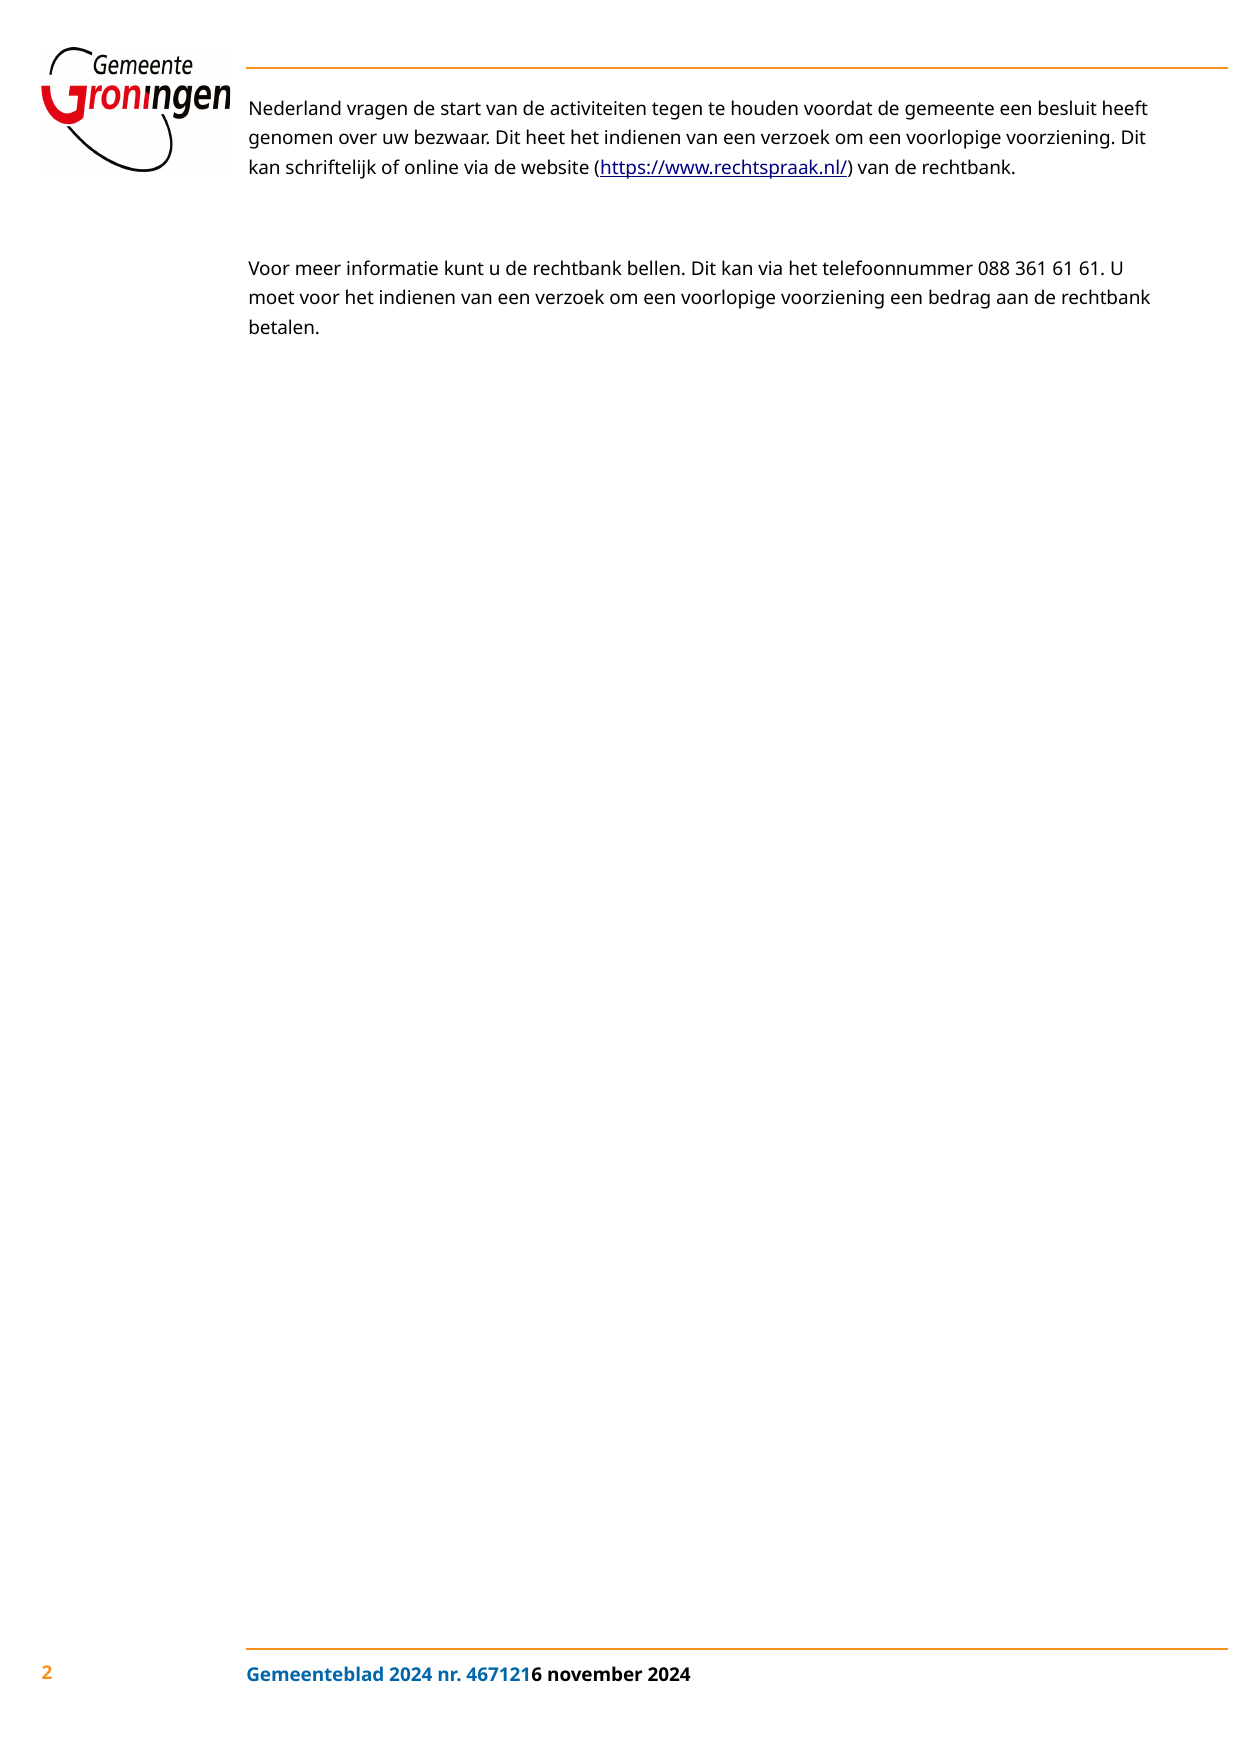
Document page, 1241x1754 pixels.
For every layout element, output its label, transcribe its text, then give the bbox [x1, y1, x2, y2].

picture [41, 47, 231, 172]
text Nederland vragen de start van de activiteiten tegen te houden voordat de gemeente een besluit heeft genomen over uw bezwaar. Dit heet het indienen van een verzoek om een voorlopige voorziening. Dit kan schriftelijk of online via de website (https://www.rechtspraak.nl/) van de rechtbank. [248, 95, 1152, 180]
text Voor meer informatie kunt u de rechtbank bellen. Dit kan via het telefoonnummer 088 361 61 61. U moet voor het indienen van een verzoek om een voorlopige voorziening een bedrag aan de rechtbank betalen. [248, 255, 1152, 340]
